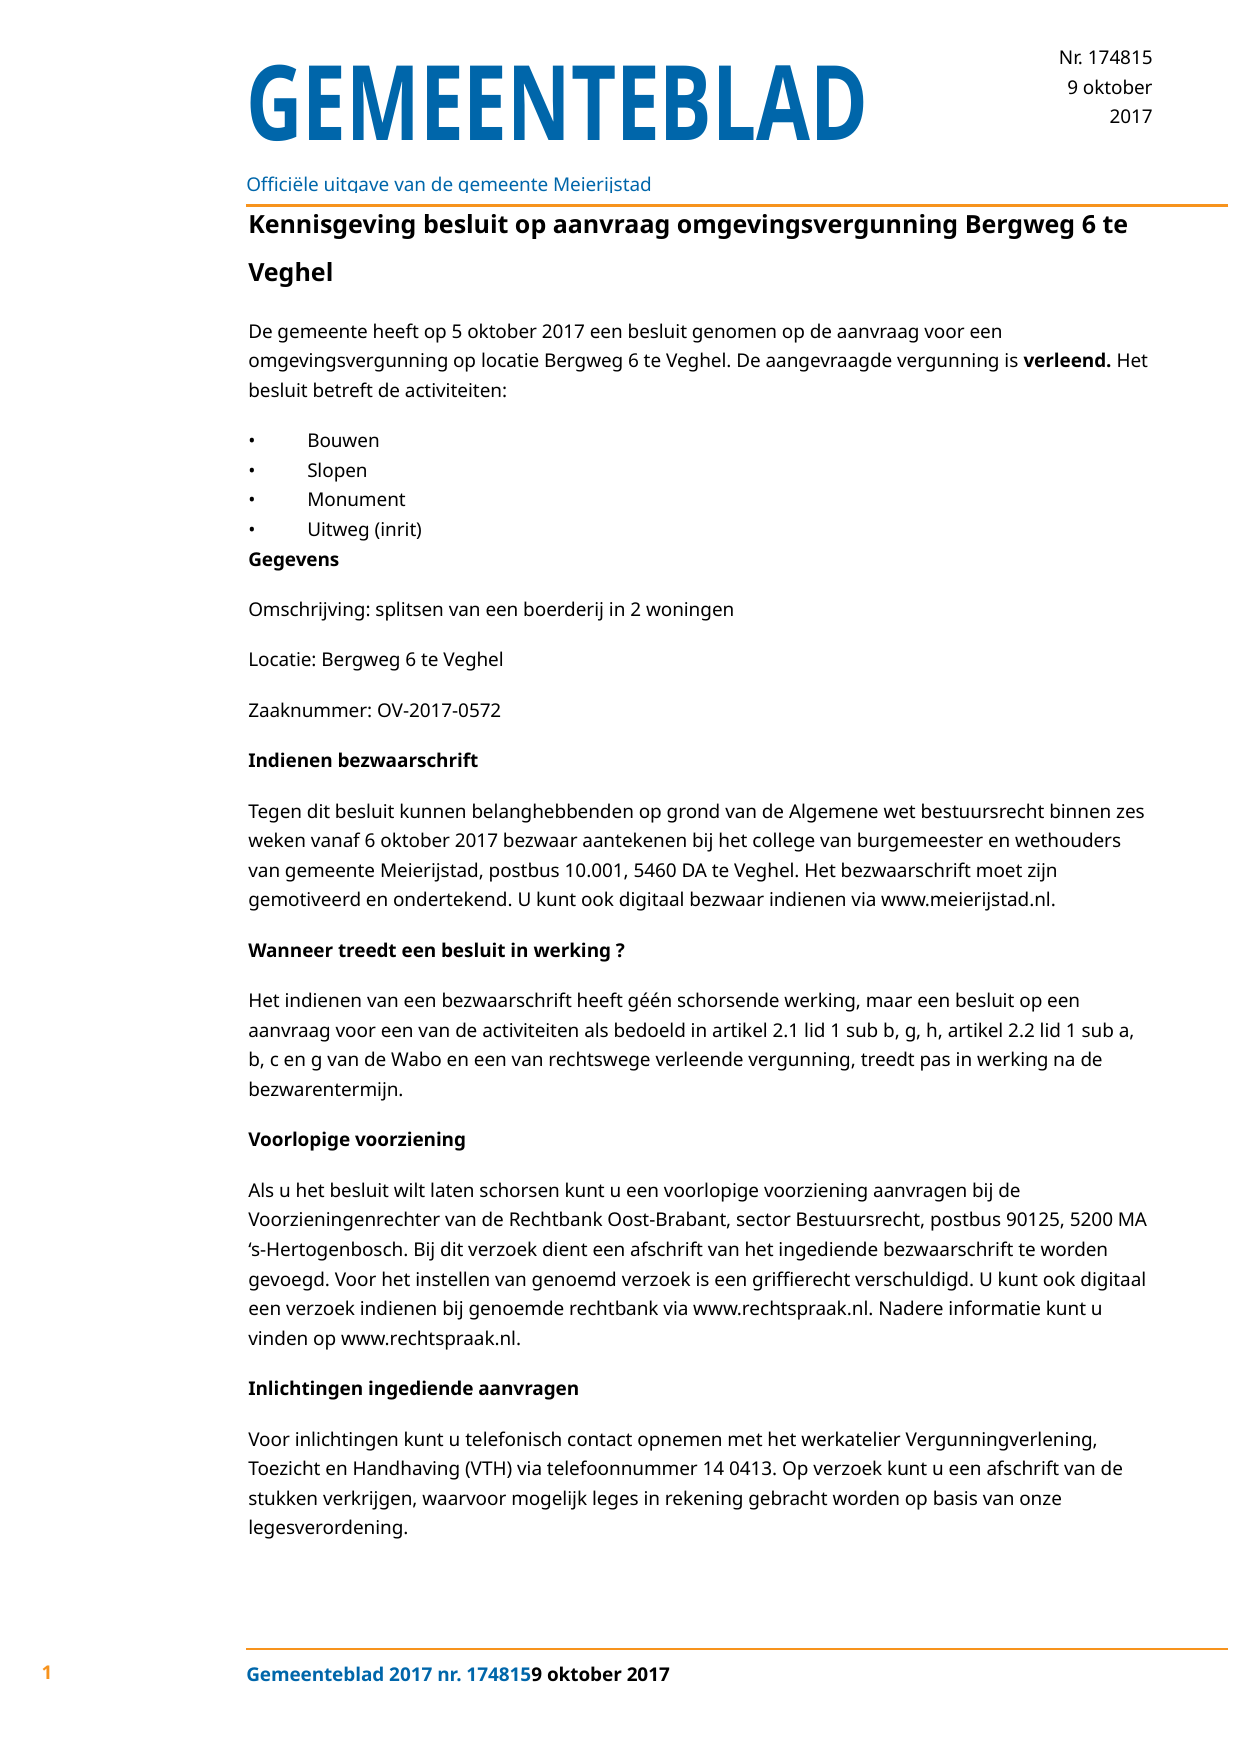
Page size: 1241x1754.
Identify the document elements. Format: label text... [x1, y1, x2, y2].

text Inlichtingen ingediende aanvragen [248, 1375, 1152, 1401]
text De gemeente heeft op 5 oktober 2017 een besluit genomen op de aanvraag voor een omgevingsvergunning op locatie Bergweg 6 te Veghel. De aangevraagde vergunning is verleend. Het besluit betreft de activiteiten: [248, 318, 1152, 403]
text Voorlopige voorziening [248, 1127, 1152, 1152]
text Tegen dit besluit kunnen belanghebbenden op grond van de Algemene wet bestuursrecht binnen zes weken vanaf 6 oktober 2017 bezwaar aantekenen bij het college van burgemeester en wethouders van gemeente Meierijstad, postbus 10.001, 5460 DA te Veghel. Het bezwaarschrift moet zijn gemotiveerd en ondertekend. U kunt ook digitaal bezwaar indienen via www.meierijstad.nl. [248, 798, 1152, 912]
text Indienen bezwaarschrift [248, 747, 1152, 773]
list Slopen [248, 457, 1152, 483]
text Kennisgeving besluit op aanvraag omgevingsvergunning Bergweg 6 te Veghel [248, 207, 1152, 288]
text Gegevens [248, 546, 1152, 572]
text Wanneer treedt een besluit in werking ? [248, 937, 1152, 963]
list Bouwen [248, 427, 1152, 453]
list Monument [248, 487, 1152, 512]
text Voor inlichtingen kunt u telefonisch contact opnemen met het werkatelier Vergunningverlening, Toezicht en Handhaving (VTH) via telefoonnummer 14 0413. Op verzoek kunt u een afschrift van de stukken verkrijgen, waarvoor mogelijk leges in rekening gebracht worden op basis van onze legesverordening. [248, 1426, 1152, 1540]
text Zaaknummer: OV-2017-0572 [248, 697, 1152, 723]
list Uitweg (inrit) [248, 516, 1152, 542]
picture [41, 47, 231, 172]
text Als u het besluit wilt laten schorsen kunt u een voorlopige voorziening aanvragen bij de Voorzieningenrechter van de Rechtbank Oost-Brabant, sector Bestuursrecht, postbus 90125, 5200 MA ‘s-Hertogenbosch. Bij dit verzoek dient een afschrift van het ingediende bezwaarschrift te worden gevoegd. Voor het instellen van genoemd verzoek is een griffierecht verschuldigd. U kunt ook digitaal een verzoek indienen bij genoemde rechtbank via www.rechtspraak.nl. Nadere informatie kunt u vinden op www.rechtspraak.nl. [248, 1177, 1152, 1351]
text Locatie: Bergweg 6 te Veghel [248, 647, 1152, 672]
text Omschrijving: splitsen van een boerderij in 2 woningen [248, 596, 1152, 622]
text Het indienen van een bezwaarschrift heeft géén schorsende werking, maar een besluit op een aanvraag voor een van de activiteiten als bedoeld in artikel 2.1 lid 1 sub b, g, h, artikel 2.2 lid 1 sub a, b, c en g van de Wabo en een van rechtswege verleende vergunning, treedt pas in werking na de bezwarentermijn. [248, 987, 1152, 1102]
